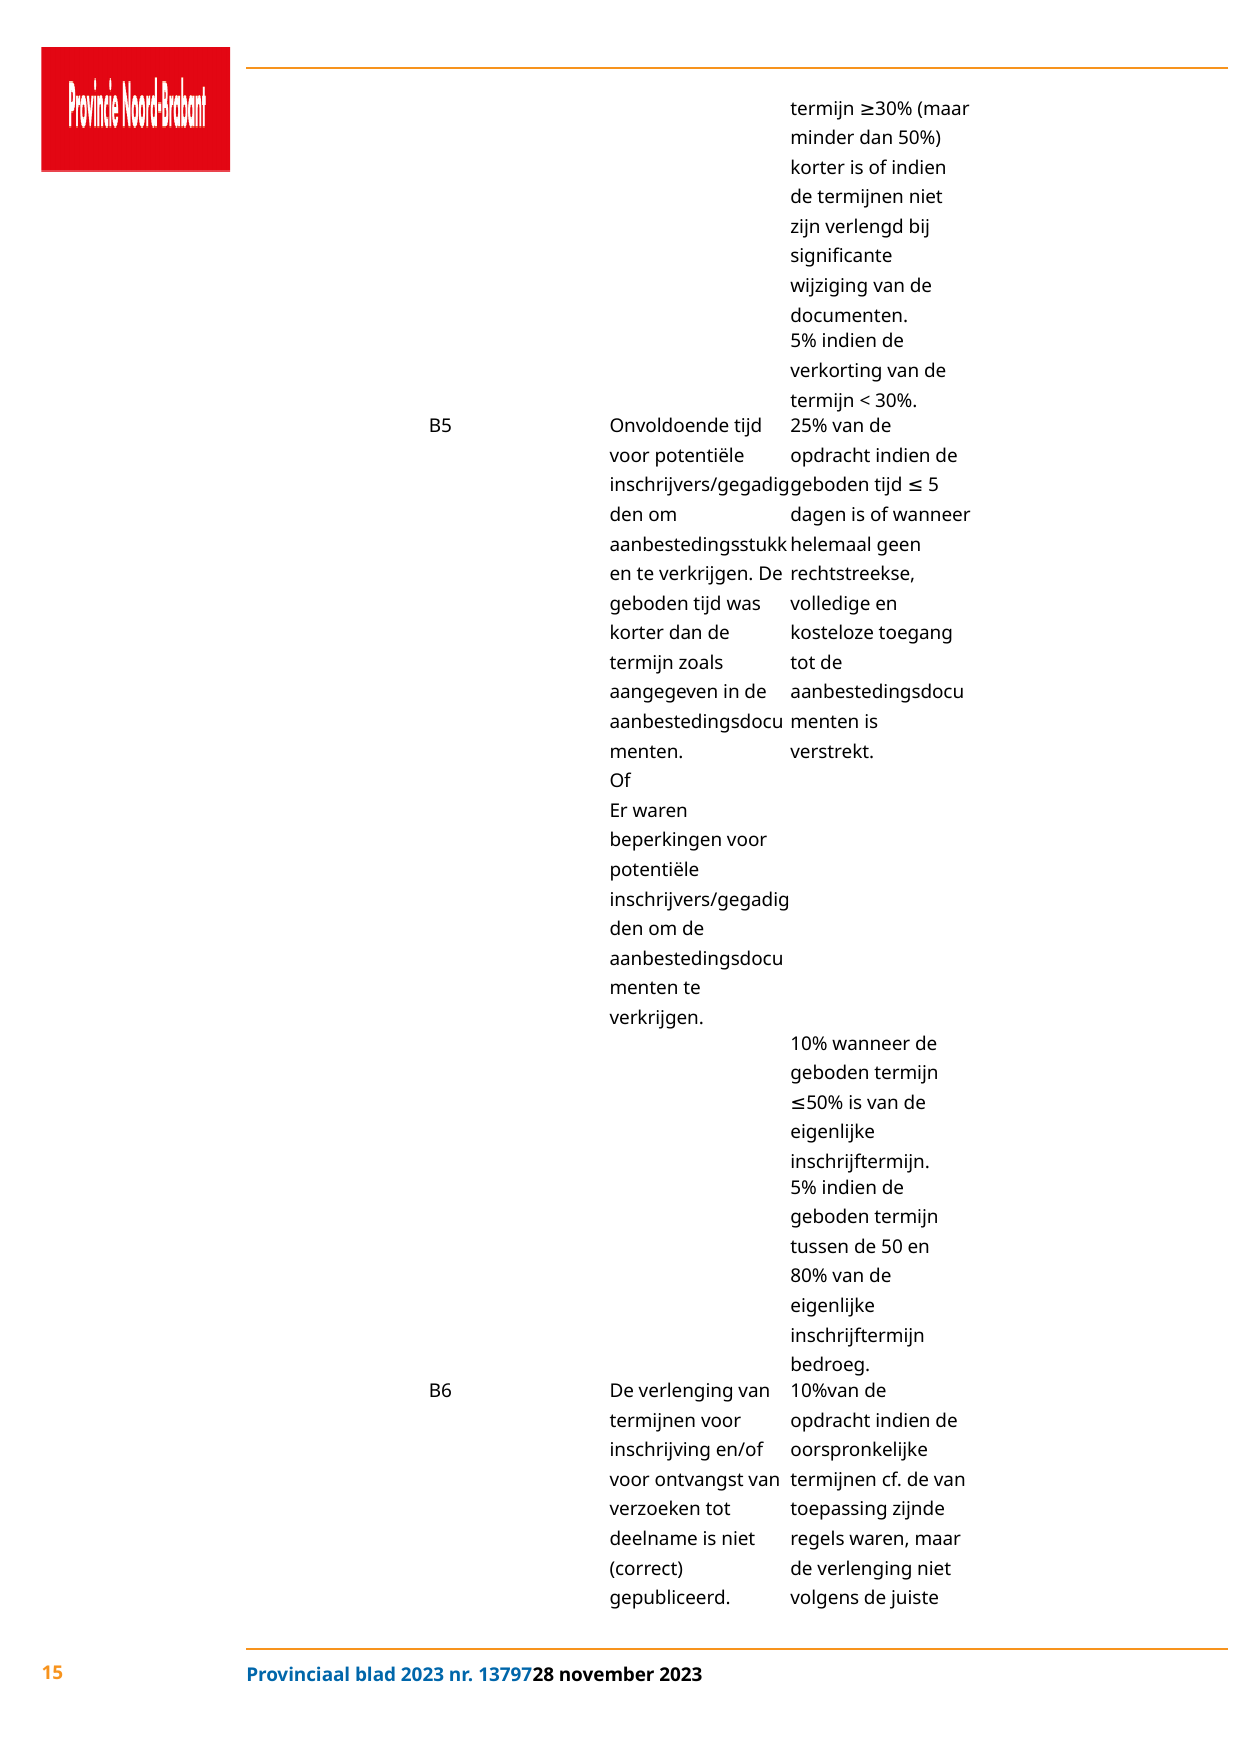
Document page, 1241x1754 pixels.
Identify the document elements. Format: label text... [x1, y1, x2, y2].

picture [41, 47, 231, 172]
table_cell [429, 1174, 609, 1377]
table_cell [248, 413, 429, 1030]
table_cell termijn ≥30% (maar minder dan 50%) korter is of indien de termijnen niet zijn verlengd bij significante wijziging van de documenten. [790, 95, 971, 328]
table_cell [609, 1174, 790, 1377]
table_cell 5% indien de verkorting van de termijn < 30%. [790, 328, 971, 412]
table_cell [248, 95, 429, 328]
table_cell [429, 1030, 609, 1174]
table_cell [971, 95, 1152, 1610]
table_cell De verlenging van termijnen voor inschrijving en/of voor ontvangst van verzoeken tot deelname is niet (correct) gepubliceerd. [609, 1377, 790, 1610]
table_cell [248, 1030, 429, 1174]
table_cell [248, 1377, 429, 1610]
table_cell 10%van de opdracht indien de oorspronkelijke termijnen cf. de van toepassing zijnde regels waren, maar de verlenging niet volgens de juiste [790, 1377, 971, 1610]
table_cell [429, 95, 609, 328]
table_cell B5 [429, 413, 609, 1030]
table_cell B6 [429, 1377, 609, 1610]
table_cell 5% indien de geboden termijn tussen de 50 en 80% van de eigenlijke inschrijftermijn bedroeg. [790, 1174, 971, 1377]
table_cell Onvoldoende tijd voor potentiële inschrijvers/gegadigden om aanbestedingsstukken te verkrijgen. De geboden tijd was korter dan de termijn zoals aangegeven in de aanbestedingsdocumenten. Of Er waren beperkingen voor potentiële inschrijvers/gegadigden om de aanbestedingsdocumenten te verkrijgen. [609, 413, 790, 1030]
table_cell [429, 328, 609, 412]
table_cell 10% wanneer de geboden termijn ≤50% is van de eigenlijke inschrijftermijn. [790, 1030, 971, 1174]
table_cell 25% van de opdracht indien de geboden tijd ≤ 5 dagen is of wanneer helemaal geen rechtstreekse, volledige en kosteloze toegang tot de aanbestedingsdocumenten is verstrekt. [790, 413, 971, 1030]
table_cell [609, 95, 790, 328]
table_cell [248, 1174, 429, 1377]
table_cell [609, 1030, 790, 1174]
table_cell [248, 328, 429, 412]
table_cell [609, 328, 790, 412]
